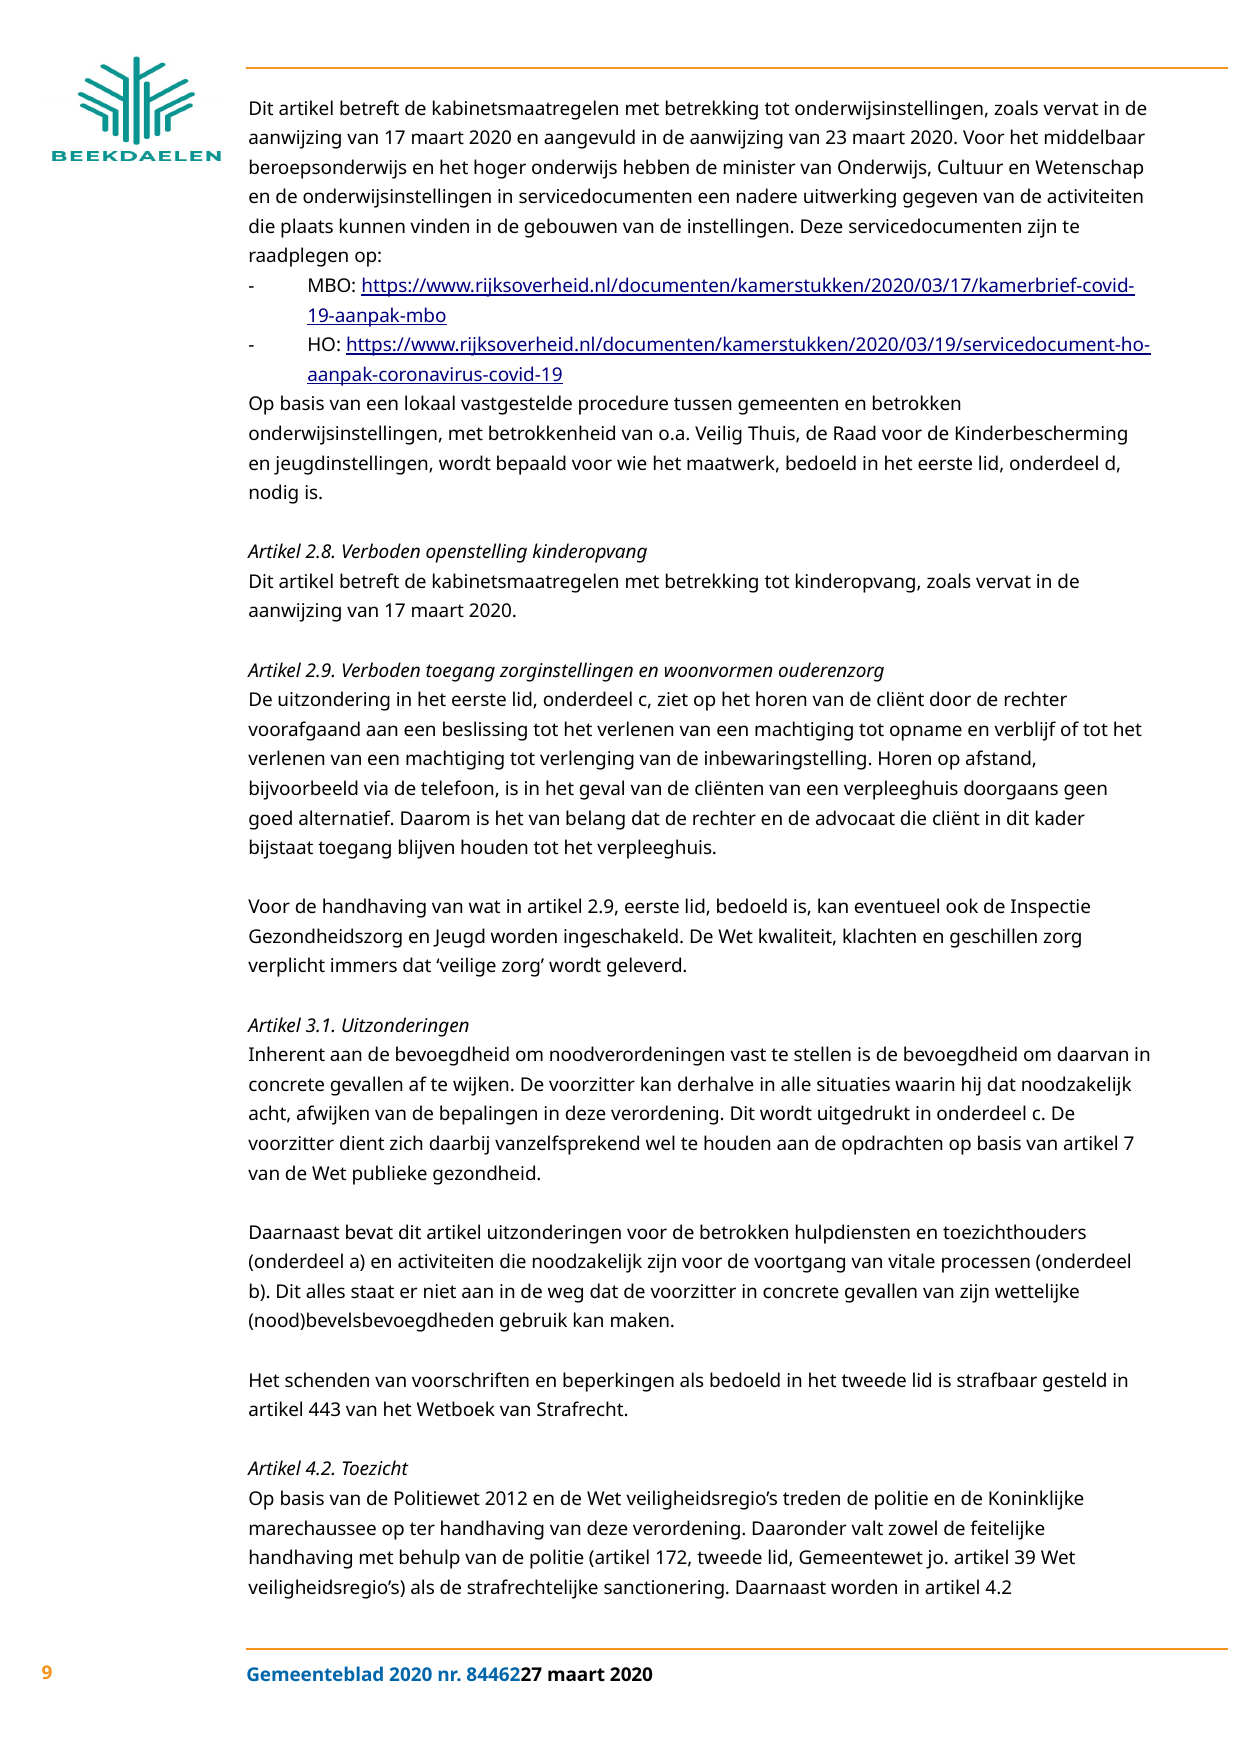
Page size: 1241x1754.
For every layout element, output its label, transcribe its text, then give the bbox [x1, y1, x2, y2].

text Artikel 4.2. Toezicht [248, 1456, 1152, 1481]
text Daarnaast bevat dit artikel uitzonderingen voor de betrokken hulpdiensten en toezichthouders (onderdeel a) en activiteiten die noodzakelijk zijn voor de voortgang van vitale processen (onderdeel b). Dit alles staat er niet aan in de weg dat de voorzitter in concrete gevallen van zijn wettelijke (nood)bevelsbevoegdheden gebruik kan maken. [248, 1219, 1152, 1333]
text Dit artikel betreft de kabinetsmaatregelen met betrekking tot kinderopvang, zoals vervat in de aanwijzing van 17 maart 2020. [248, 568, 1152, 623]
text Het schenden van voorschriften en beperkingen als bedoeld in het tweede lid is strafbaar gesteld in artikel 443 van het Wetboek van Strafrecht. [248, 1367, 1152, 1422]
text Artikel 2.8. Verboden openstelling kinderopvang [248, 538, 1152, 564]
text Artikel 2.9. Verboden toegang zorginstellingen en woonvormen ouderenzorg [248, 657, 1152, 683]
text Op basis van een lokaal vastgestelde procedure tussen gemeenten en betrokken onderwijsinstellingen, met betrokkenheid van o.a. Veilig Thuis, de Raad voor de Kinderbescherming en jeugdinstellingen, wordt bepaald voor wie het maatwerk, bedoeld in het eerste lid, onderdeel d, nodig is. [248, 391, 1152, 505]
text Inherent aan de bevoegdheid om noodverordeningen vast te stellen is de bevoegdheid om daarvan in concrete gevallen af te wijken. De voorzitter kan derhalve in alle situaties waarin hij dat noodzakelijk acht, afwijken van de bepalingen in deze verordening. Dit wordt uitgedrukt in onderdeel c. De voorzitter dient zich daarbij vanzelfsprekend wel te houden aan de opdrachten op basis van artikel 7 van de Wet publieke gezondheid. [248, 1041, 1152, 1186]
list MBO: https://www.rijksoverheid.nl/documenten/kamerstukken/2020/03/17/kamerbrief-covid-19-aanpak-mbo [248, 272, 1152, 328]
text De uitzondering in het eerste lid, onderdeel c, ziet op het horen van de cliënt door de rechter voorafgaand aan een beslissing tot het verlenen van een machtiging tot opname en verblijf of tot het verlenen van een machtiging tot verlenging van de inbewaringstelling. Horen op afstand, bijvoorbeeld via de telefoon, is in het geval van de cliënten van een verpleeghuis doorgaans geen goed alternatief. Daarom is het van belang dat de rechter en de advocaat die cliënt in dit kader bijstaat toegang blijven houden tot het verpleeghuis. [248, 686, 1152, 860]
text Voor de handhaving van wat in artikel 2.9, eerste lid, bedoeld is, kan eventueel ook de Inspectie Gezondheidszorg en Jeugd worden ingeschakeld. De Wet kwaliteit, klachten en geschillen zorg verplicht immers dat ‘veilige zorg’ wordt geleverd. [248, 893, 1152, 978]
picture [41, 47, 231, 172]
text Dit artikel betreft de kabinetsmaatregelen met betrekking tot onderwijsinstellingen, zoals vervat in de aanwijzing van 17 maart 2020 en aangevuld in de aanwijzing van 23 maart 2020. Voor het middelbaar beroepsonderwijs en het hoger onderwijs hebben de minister van Onderwijs, Cultuur en Wetenschap en de onderwijsinstellingen in servicedocumenten een nadere uitwerking gegeven van de activiteiten die plaats kunnen vinden in de gebouwen van de instellingen. Deze servicedocumenten zijn te raadplegen op: [248, 95, 1152, 268]
text Op basis van de Politiewet 2012 en de Wet veiligheidsregio’s treden de politie en de Koninklijke marechaussee op ter handhaving van deze verordening. Daaronder valt zowel de feitelijke handhaving met behulp van de politie (artikel 172, tweede lid, Gemeentewet jo. artikel 39 Wet veiligheidsregio’s) als de strafrechtelijke sanctionering. Daarnaast worden in artikel 4.2 [248, 1485, 1152, 1600]
text Artikel 3.1. Uitzonderingen [248, 1012, 1152, 1038]
list HO: https://www.rijksoverheid.nl/documenten/kamerstukken/2020/03/19/servicedocument-ho-aanpak-coronavirus-covid-19 [248, 331, 1152, 387]
